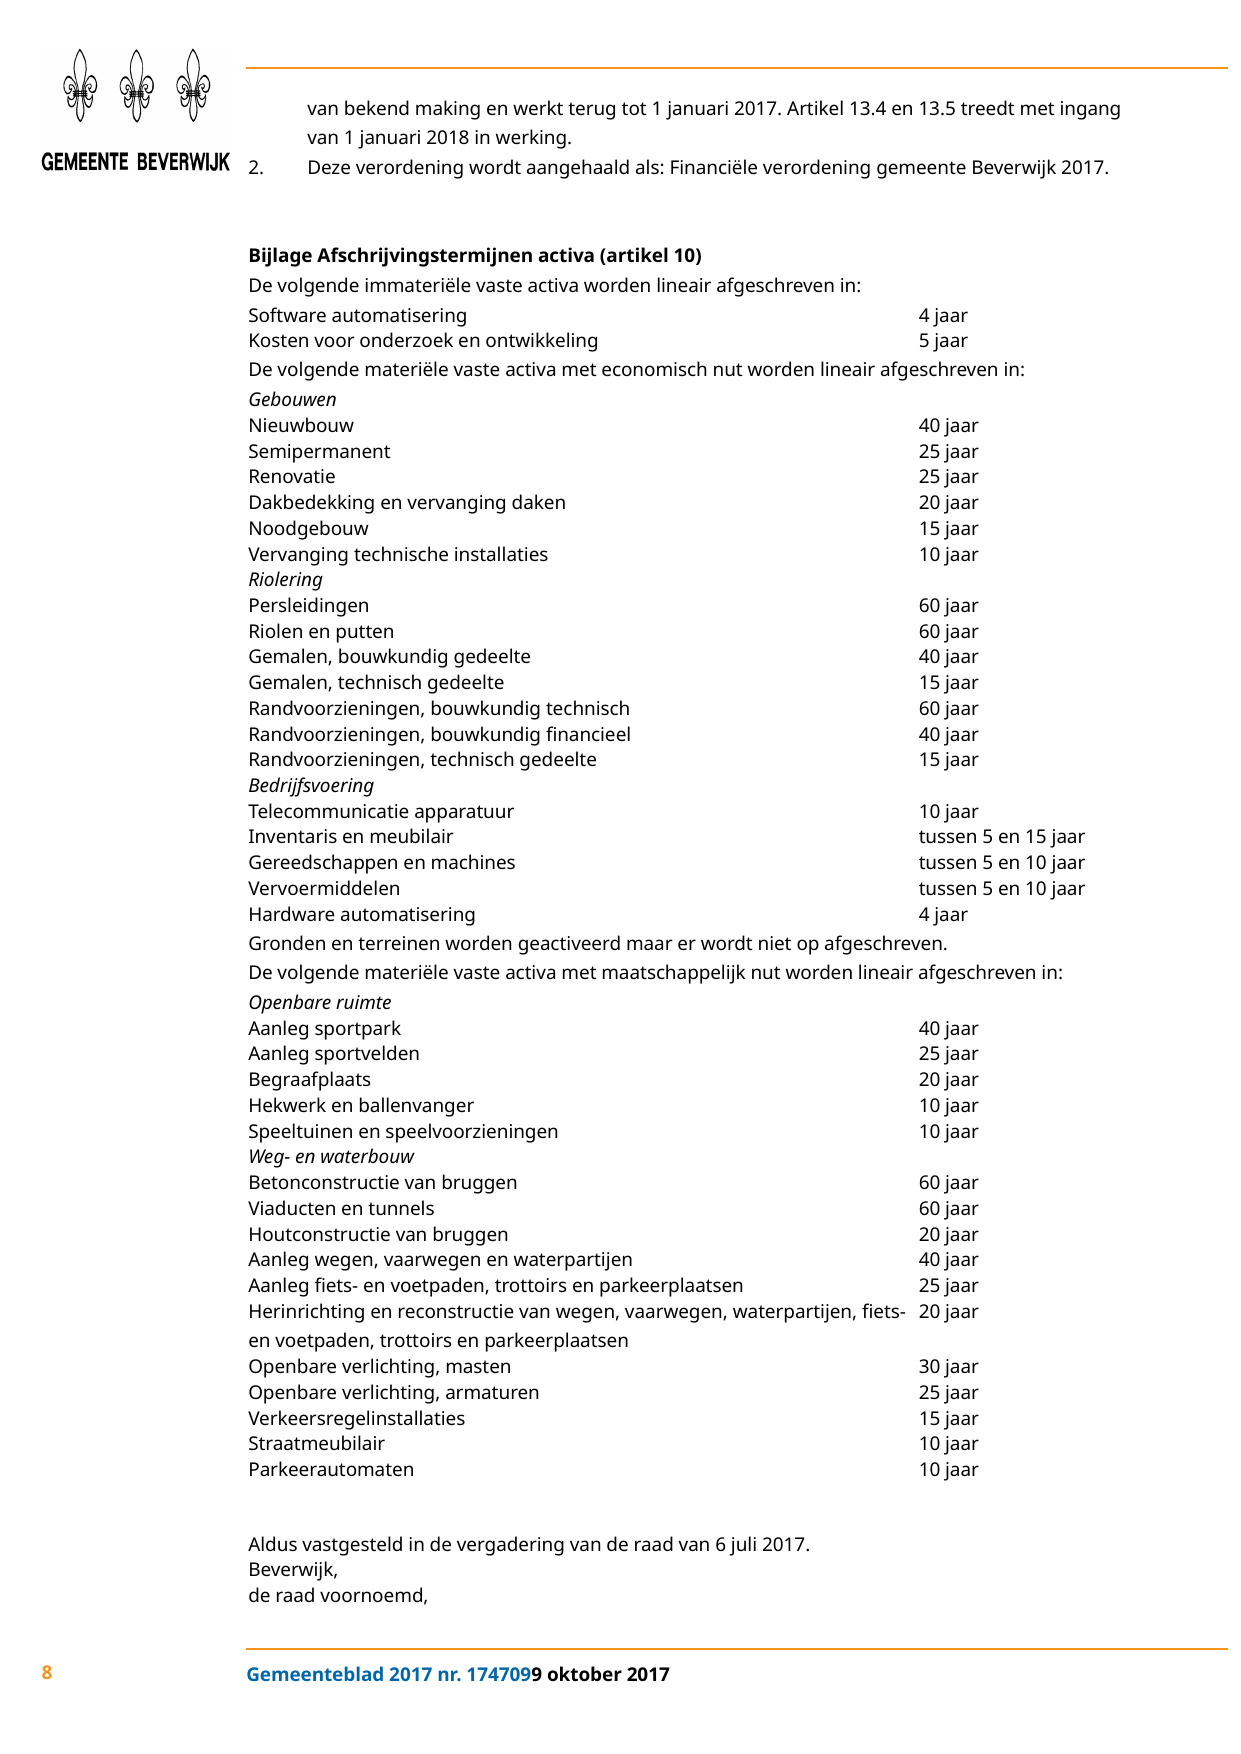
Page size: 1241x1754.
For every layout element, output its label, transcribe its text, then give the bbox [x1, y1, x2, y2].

table_cell Openbare verlichting, armaturen [248, 1379, 918, 1405]
table_cell 20 jaar [919, 1221, 1152, 1246]
table_cell Herinrichting en reconstructie van wegen, vaarwegen, waterpartijen, fiets- en voetpaden, trottoirs en parkeerplaatsen [248, 1298, 918, 1353]
table_cell Semipermanent [248, 438, 918, 463]
table_cell 60 jaar [919, 618, 1152, 644]
table_cell 10 jaar [919, 798, 1152, 824]
table_cell 60 jaar [919, 695, 1152, 721]
table_cell Aanleg fiets- en voetpaden, trottoirs en parkeerplaatsen [248, 1272, 918, 1298]
table_cell 5 jaar [919, 328, 1152, 353]
table_header 4 jaar [919, 302, 1152, 328]
table_cell 40 jaar [919, 1246, 1152, 1272]
table_cell Noodgebouw [248, 515, 918, 541]
table_cell 40 jaar [919, 644, 1152, 669]
table_cell Inventaris en meubilair [248, 824, 918, 849]
table_cell Randvoorzieningen, bouwkundig financieel [248, 721, 918, 747]
table_cell Renovatie [248, 464, 918, 489]
table_header Software automatisering [248, 302, 918, 328]
table_cell Dakbedekking en vervanging daken [248, 489, 918, 515]
table_cell 25 jaar [919, 1379, 1152, 1405]
table_cell Randvoorzieningen, bouwkundig technisch [248, 695, 918, 721]
table_cell Riolering [248, 566, 1152, 592]
table_cell Betonconstructie van bruggen [248, 1169, 918, 1195]
table_cell Gemalen, bouwkundig gedeelte [248, 644, 918, 669]
table_cell 10 jaar [919, 541, 1152, 566]
table_cell Vervoermiddelen [248, 875, 918, 901]
table_cell Aanleg sportvelden [248, 1041, 918, 1066]
picture [41, 47, 231, 172]
table_cell Nieuwbouw [248, 412, 918, 438]
table_cell Persleidingen [248, 592, 918, 618]
text Bijlage Afschrijvingstermijnen activa (artikel 10) [248, 243, 1152, 268]
table_cell Hekwerk en ballenvanger [248, 1092, 918, 1118]
table_cell 40 jaar [919, 721, 1152, 747]
table_cell 15 jaar [919, 515, 1152, 541]
table_cell tussen 5 en 10 jaar [919, 875, 1152, 901]
table_cell Viaducten en tunnels [248, 1195, 918, 1221]
list van bekend making en werkt terug tot 1 januari 2017. Artikel 13.4 en 13.5 treedt met ingang van 1 januari 2018 in werking. [248, 95, 1152, 150]
table_cell 40 jaar [919, 1015, 1152, 1041]
table_cell 25 jaar [919, 464, 1152, 489]
table_cell Openbare verlichting, masten [248, 1353, 918, 1379]
table_cell Gemalen, technisch gedeelte [248, 669, 918, 695]
table_cell Telecommunicatie apparatuur [248, 798, 918, 824]
table_cell Aanleg wegen, vaarwegen en waterpartijen [248, 1246, 918, 1272]
table_header Gebouwen [248, 386, 1152, 412]
table_cell 10 jaar [919, 1430, 1152, 1456]
table_cell Vervanging technische installaties [248, 541, 918, 566]
table_cell Gereedschappen en machines [248, 850, 918, 875]
table_cell tussen 5 en 10 jaar [919, 850, 1152, 875]
table_cell 60 jaar [919, 1195, 1152, 1221]
table_cell Parkeerautomaten [248, 1456, 918, 1482]
table_cell Weg- en waterbouw [248, 1144, 1152, 1169]
text De volgende materiële vaste activa met economisch nut worden lineair afgeschreven in: [248, 357, 1152, 382]
table_cell Houtconstructie van bruggen [248, 1221, 918, 1246]
text De volgende materiële vaste activa met maatschappelijk nut worden lineair afgeschreven in: [248, 959, 1152, 985]
table_cell Bedrijfsvoering [248, 772, 1152, 798]
table_cell 25 jaar [919, 1041, 1152, 1066]
table_cell 20 jaar [919, 1298, 1152, 1353]
table_cell Hardware automatisering [248, 901, 918, 927]
text Aldus vastgesteld in de vergadering van de raad van 6 juli 2017. [248, 1531, 1152, 1556]
table_cell Verkeersregelinstallaties [248, 1405, 918, 1430]
text Gronden en terreinen worden geactiveerd maar er wordt niet op afgeschreven. [248, 930, 1152, 956]
text de raad voornoemd, [248, 1582, 1152, 1608]
table_cell 10 jaar [919, 1118, 1152, 1143]
table_cell Riolen en putten [248, 618, 918, 644]
table_cell Speeltuinen en speelvoorzieningen [248, 1118, 918, 1143]
table_cell Begraafplaats [248, 1066, 918, 1092]
text Beverwijk, [248, 1556, 1152, 1582]
table_cell 25 jaar [919, 438, 1152, 463]
table_cell 20 jaar [919, 1066, 1152, 1092]
table_cell 25 jaar [919, 1272, 1152, 1298]
table_cell Kosten voor onderzoek en ontwikkeling [248, 328, 918, 353]
table_header Openbare ruimte [248, 989, 1152, 1015]
table_cell 15 jaar [919, 747, 1152, 772]
table_cell 20 jaar [919, 489, 1152, 515]
table_cell Aanleg sportpark [248, 1015, 918, 1041]
table_cell 4 jaar [919, 901, 1152, 927]
table_cell Randvoorzieningen, technisch gedeelte [248, 747, 918, 772]
table_cell 60 jaar [919, 592, 1152, 618]
table_cell 10 jaar [919, 1092, 1152, 1118]
list Deze verordening wordt aangehaald als: Financiële verordening gemeente Beverwijk 2017. [248, 154, 1152, 180]
table_cell 10 jaar [919, 1456, 1152, 1482]
table_cell 60 jaar [919, 1169, 1152, 1195]
table_cell 15 jaar [919, 1405, 1152, 1430]
text De volgende immateriële vaste activa worden lineair afgeschreven in: [248, 272, 1152, 298]
table_cell 30 jaar [919, 1353, 1152, 1379]
table_cell tussen 5 en 15 jaar [919, 824, 1152, 849]
table_cell 40 jaar [919, 412, 1152, 438]
table_cell 15 jaar [919, 669, 1152, 695]
table_cell Straatmeubilair [248, 1430, 918, 1456]
